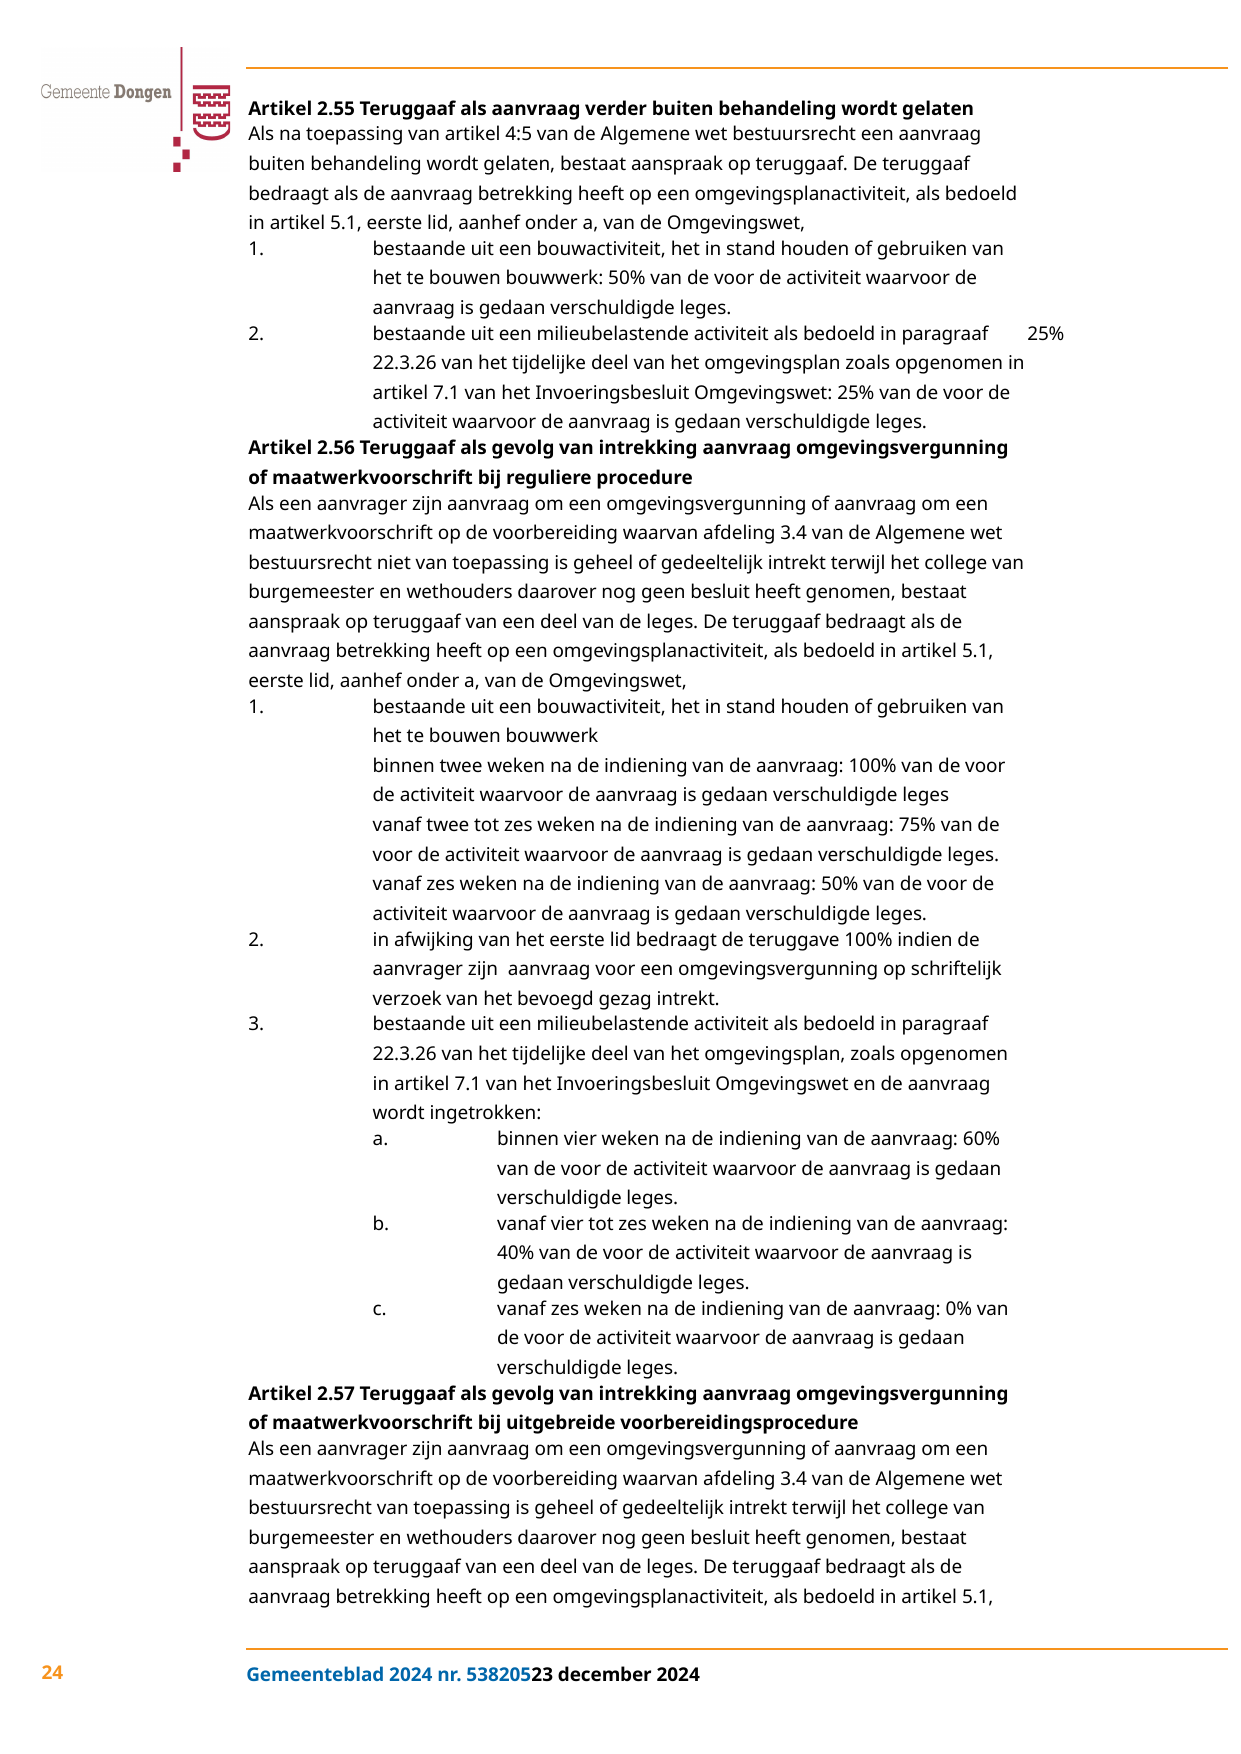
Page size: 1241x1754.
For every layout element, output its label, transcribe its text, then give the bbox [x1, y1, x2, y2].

table_cell 3. [248, 1011, 372, 1125]
table_cell Artikel 2.55 Teruggaaf als aanvraag verder buiten behandeling wordt gelaten [248, 95, 1027, 121]
table_cell 2. [248, 320, 372, 434]
table_cell Als na toepassing van artikel 4:5 van de Algemene wet bestuursrecht een aanvraag buiten behandeling wordt gelaten, bestaat aanspraak op teruggaaf. De teruggaaf bedraagt als de aanvraag betrekking heeft op een omgevingsplanactiviteit, als bedoeld in artikel 5.1, eerste lid, aanhef onder a, van de Omgevingswet, [248, 121, 1027, 235]
table_cell [1027, 1295, 1152, 1380]
picture [41, 47, 231, 172]
table_cell [248, 1125, 372, 1210]
table_cell [248, 1210, 372, 1295]
table_cell c. [373, 1295, 497, 1380]
table_cell Artikel 2.57 Teruggaaf als gevolg van intrekking aanvraag omgevingsvergunning of maatwerkvoorschrift bij uitgebreide voorbereidingsprocedure [248, 1380, 1027, 1435]
table_cell [1027, 1435, 1152, 1609]
table_cell 2. [248, 926, 372, 1011]
table_cell bestaande uit een bouwactiviteit, het in stand houden of gebruiken van het te bouwen bouwwerk: 50% van de voor de activiteit waarvoor de aanvraag is gedaan verschuldigde leges. [373, 235, 1027, 320]
table_cell a. [373, 1125, 497, 1210]
table_cell 25% [1027, 320, 1152, 434]
table_cell bestaande uit een milieubelastende activiteit als bedoeld in paragraaf 22.3.26 van het tijdelijke deel van het omgevingsplan, zoals opgenomen in artikel 7.1 van het Invoeringsbesluit Omgevingswet en de aanvraag wordt ingetrokken: [373, 1011, 1027, 1125]
table_cell [248, 1295, 372, 1380]
table_cell in afwijking van het eerste lid bedraagt de teruggave 100% indien de aanvrager zijn aanvraag voor een omgevingsvergunning op schriftelijk verzoek van het bevoegd gezag intrekt. [373, 926, 1027, 1011]
table_cell [1027, 95, 1152, 121]
table_cell bestaande uit een bouwactiviteit, het in stand houden of gebruiken van het te bouwen bouwwerk binnen twee weken na de indiening van de aanvraag: 100% van de voor de activiteit waarvoor de aanvraag is gedaan verschuldigde leges vanaf twee tot zes weken na de indiening van de aanvraag: 75% van de voor de activiteit waarvoor de aanvraag is gedaan verschuldigde leges. vanaf zes weken na de indiening van de aanvraag: 50% van de voor de activiteit waarvoor de aanvraag is gedaan verschuldigde leges. [373, 693, 1027, 926]
table_cell [1027, 121, 1152, 235]
table_cell Artikel 2.56 Teruggaaf als gevolg van intrekking aanvraag omgevingsvergunning of maatwerkvoorschrift bij reguliere procedure [248, 434, 1027, 490]
table_cell [1027, 1380, 1152, 1435]
table_cell [1027, 1210, 1152, 1295]
table_cell binnen vier weken na de indiening van de aanvraag: 60% van de voor de activiteit waarvoor de aanvraag is gedaan verschuldigde leges. [497, 1125, 1027, 1210]
table_cell bestaande uit een milieubelastende activiteit als bedoeld in paragraaf 22.3.26 van het tijdelijke deel van het omgevingsplan zoals opgenomen in artikel 7.1 van het Invoeringsbesluit Omgevingswet: 25% van de voor de activiteit waarvoor de aanvraag is gedaan verschuldigde leges. [373, 320, 1027, 434]
table_cell [1027, 1011, 1152, 1125]
table_cell 1. [248, 235, 372, 320]
table_cell 1. [248, 693, 372, 926]
table_cell [1027, 434, 1152, 490]
table_cell [1027, 490, 1152, 693]
table_cell Als een aanvrager zijn aanvraag om een omgevingsvergunning of aanvraag om een maatwerkvoorschrift op de voorbereiding waarvan afdeling 3.4 van de Algemene wet bestuursrecht van toepassing is geheel of gedeeltelijk intrekt terwijl het college van burgemeester en wethouders daarover nog geen besluit heeft genomen, bestaat aanspraak op teruggaaf van een deel van de leges. De teruggaaf bedraagt als de aanvraag betrekking heeft op een omgevingsplanactiviteit, als bedoeld in artikel 5.1, [248, 1435, 1027, 1609]
table_cell vanaf zes weken na de indiening van de aanvraag: 0% van de voor de activiteit waarvoor de aanvraag is gedaan verschuldigde leges. [497, 1295, 1027, 1380]
table_cell b. [373, 1210, 497, 1295]
table_cell Als een aanvrager zijn aanvraag om een omgevingsvergunning of aanvraag om een maatwerkvoorschrift op de voorbereiding waarvan afdeling 3.4 van de Algemene wet bestuursrecht niet van toepassing is geheel of gedeeltelijk intrekt terwijl het college van burgemeester en wethouders daarover nog geen besluit heeft genomen, bestaat aanspraak op teruggaaf van een deel van de leges. De teruggaaf bedraagt als de aanvraag betrekking heeft op een omgevingsplanactiviteit, als bedoeld in artikel 5.1, eerste lid, aanhef onder a, van de Omgevingswet, [248, 490, 1027, 693]
table_cell [1027, 693, 1152, 926]
table_cell [1027, 1125, 1152, 1210]
table_cell [1027, 235, 1152, 320]
table_cell [1027, 926, 1152, 1011]
table_cell vanaf vier tot zes weken na de indiening van de aanvraag: 40% van de voor de activiteit waarvoor de aanvraag is gedaan verschuldigde leges. [497, 1210, 1027, 1295]
